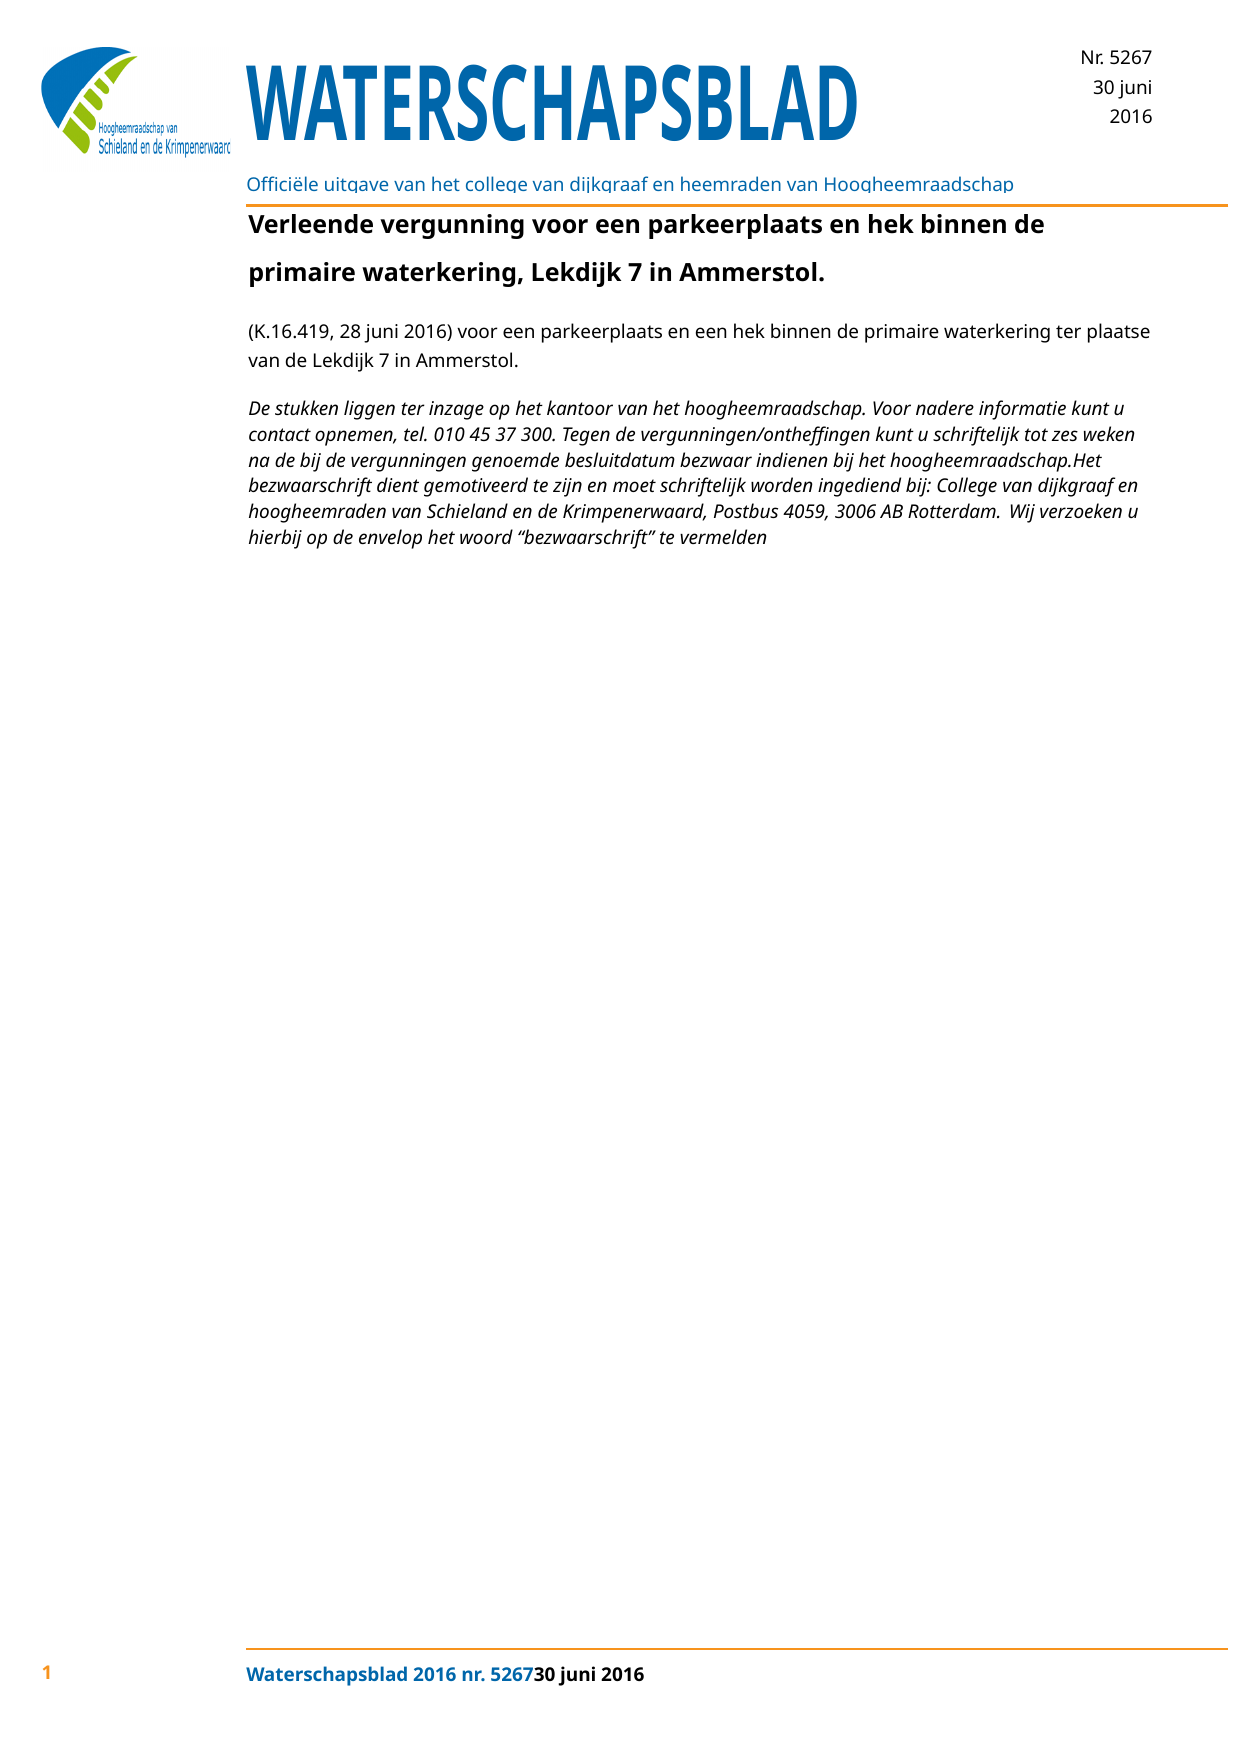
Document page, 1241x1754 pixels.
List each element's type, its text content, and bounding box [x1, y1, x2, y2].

text (K.16.419, 28 juni 2016) voor een parkeerplaats en een hek binnen de primaire waterkering ter plaatse van de Lekdijk 7 in Ammerstol. [248, 318, 1152, 373]
picture [41, 47, 231, 172]
text Verleende vergunning voor een parkeerplaats en hek binnen de primaire waterkering, Lekdijk 7 in Ammerstol. [248, 207, 1152, 288]
text De stukken liggen ter inzage op het kantoor van het hoogheemraadschap. Voor nadere informatie kunt u contact opnemen, tel. 010 45 37 300. Tegen de vergunningen/ontheffingen kunt u schriftelijk tot zes weken na de bij de vergunningen genoemde besluitdatum bezwaar indienen bij het hoogheemraadschap.Het bezwaarschrift dient gemotiveerd te zijn en moet schriftelijk worden ingediend bij: College van dijkgraaf en hoogheemraden van Schieland en de Krimpenerwaard, Postbus 4059, 3006 AB Rotterdam. Wij verzoeken u hierbij op de envelop het woord “bezwaarschrift” te vermelden [248, 395, 1152, 550]
